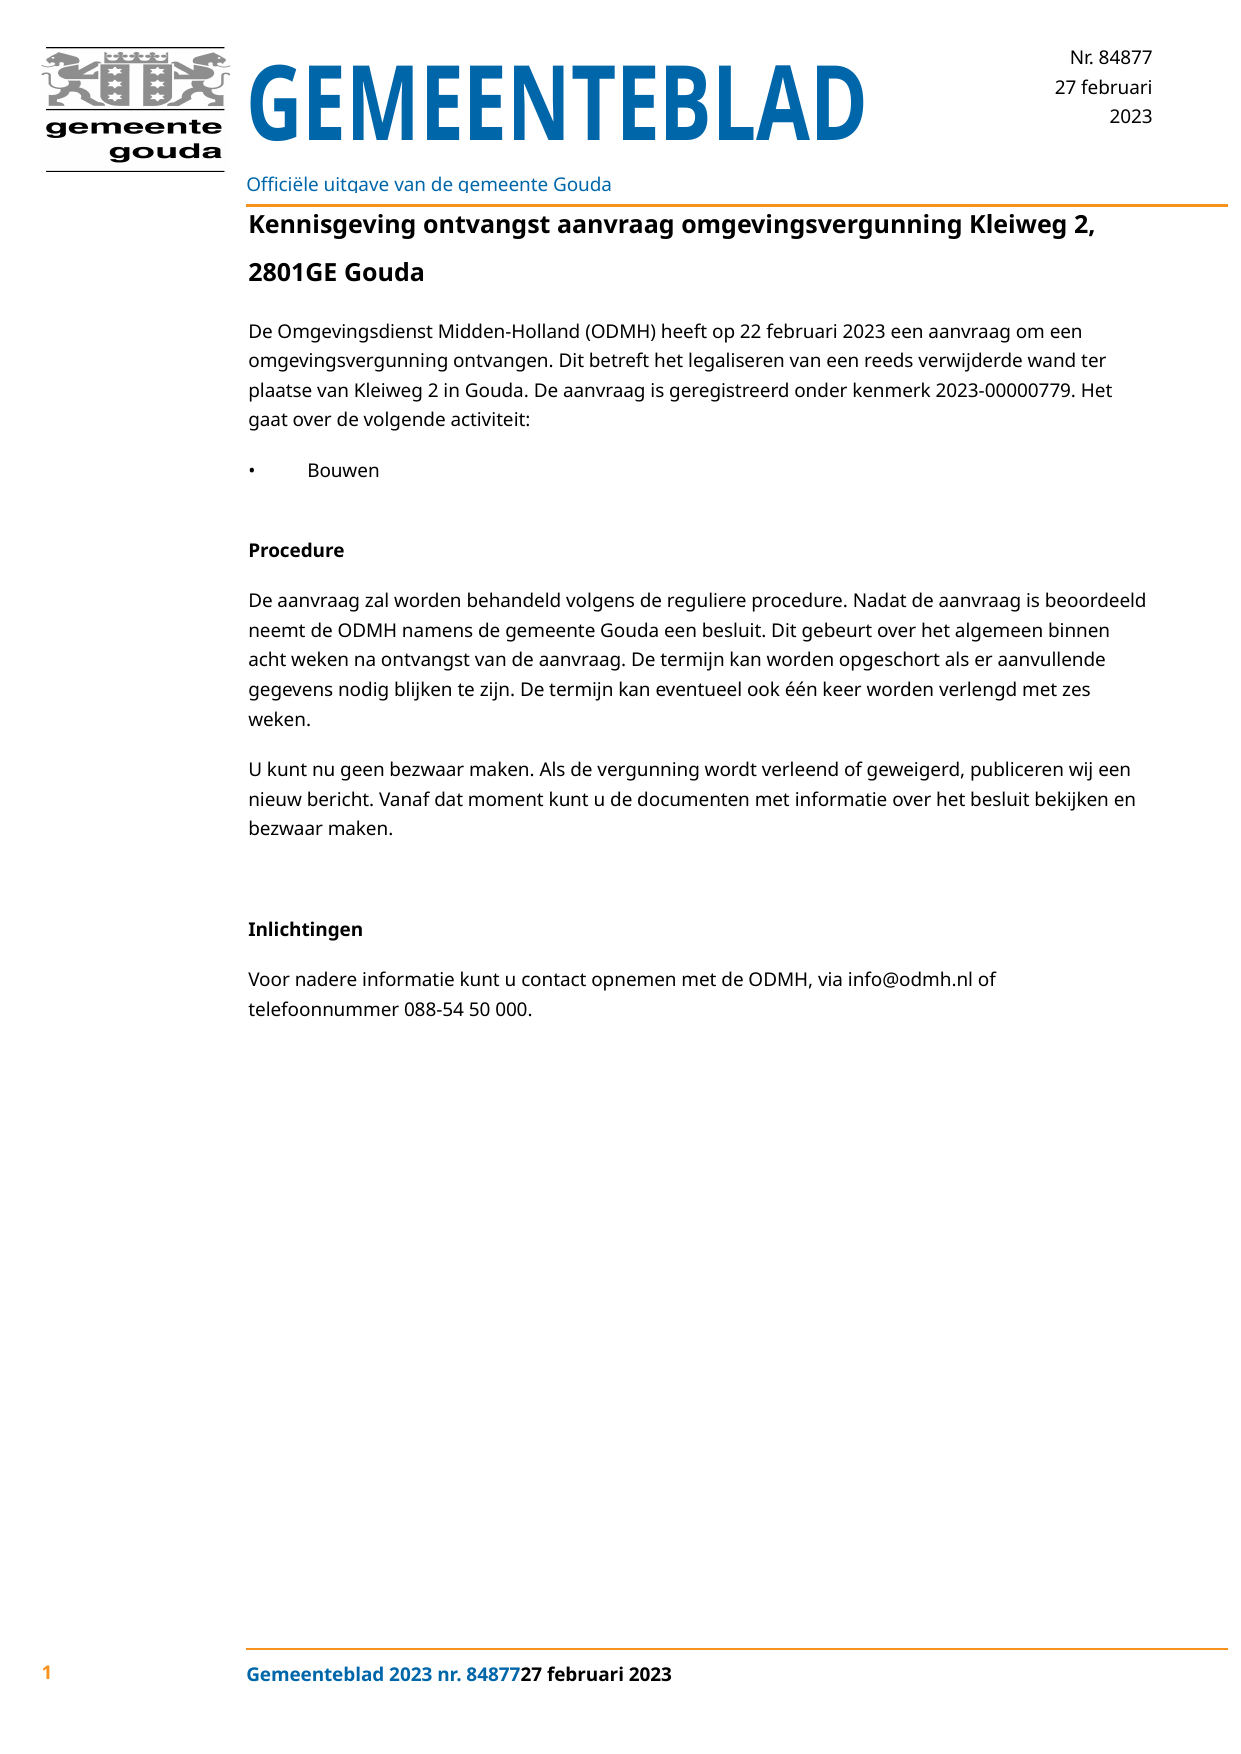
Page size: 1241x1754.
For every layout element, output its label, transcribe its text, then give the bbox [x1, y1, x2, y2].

text Kennisgeving ontvangst aanvraag omgevingsvergunning Kleiweg 2, 2801GE Gouda [248, 207, 1152, 288]
text De aanvraag zal worden behandeld volgens de reguliere procedure. Nadat de aanvraag is beoordeeld neemt de ODMH namens de gemeente Gouda een besluit. Dit gebeurt over het algemeen binnen acht weken na ontvangst van de aanvraag. De termijn kan worden opgeschort als er aanvullende gegevens nodig blijken te zijn. De termijn kan eventueel ook één keer worden verlengd met zes weken. [248, 587, 1152, 732]
text Voor nadere informatie kunt u contact opnemen met de ODMH, via info@odmh.nl of telefoonnummer 088-54 50 000. [248, 967, 1152, 1022]
list Bouwen [248, 457, 1152, 483]
picture [41, 47, 231, 172]
text Inlichtingen [248, 916, 1152, 942]
text U kunt nu geen bezwaar maken. Als de vergunning wordt verleend of geweigerd, publiceren wij een nieuw bericht. Vanaf dat moment kunt u de documenten met informatie over het besluit bekijken en bezwaar maken. [248, 756, 1152, 841]
text Procedure [248, 537, 1152, 563]
text De Omgevingsdienst Midden-Holland (ODMH) heeft op 22 februari 2023 een aanvraag om een omgevingsvergunning ontvangen. Dit betreft het legaliseren van een reeds verwijderde wand ter plaatse van Kleiweg 2 in Gouda. De aanvraag is geregistreerd onder kenmerk 2023-00000779. Het gaat over de volgende activiteit: [248, 318, 1152, 432]
